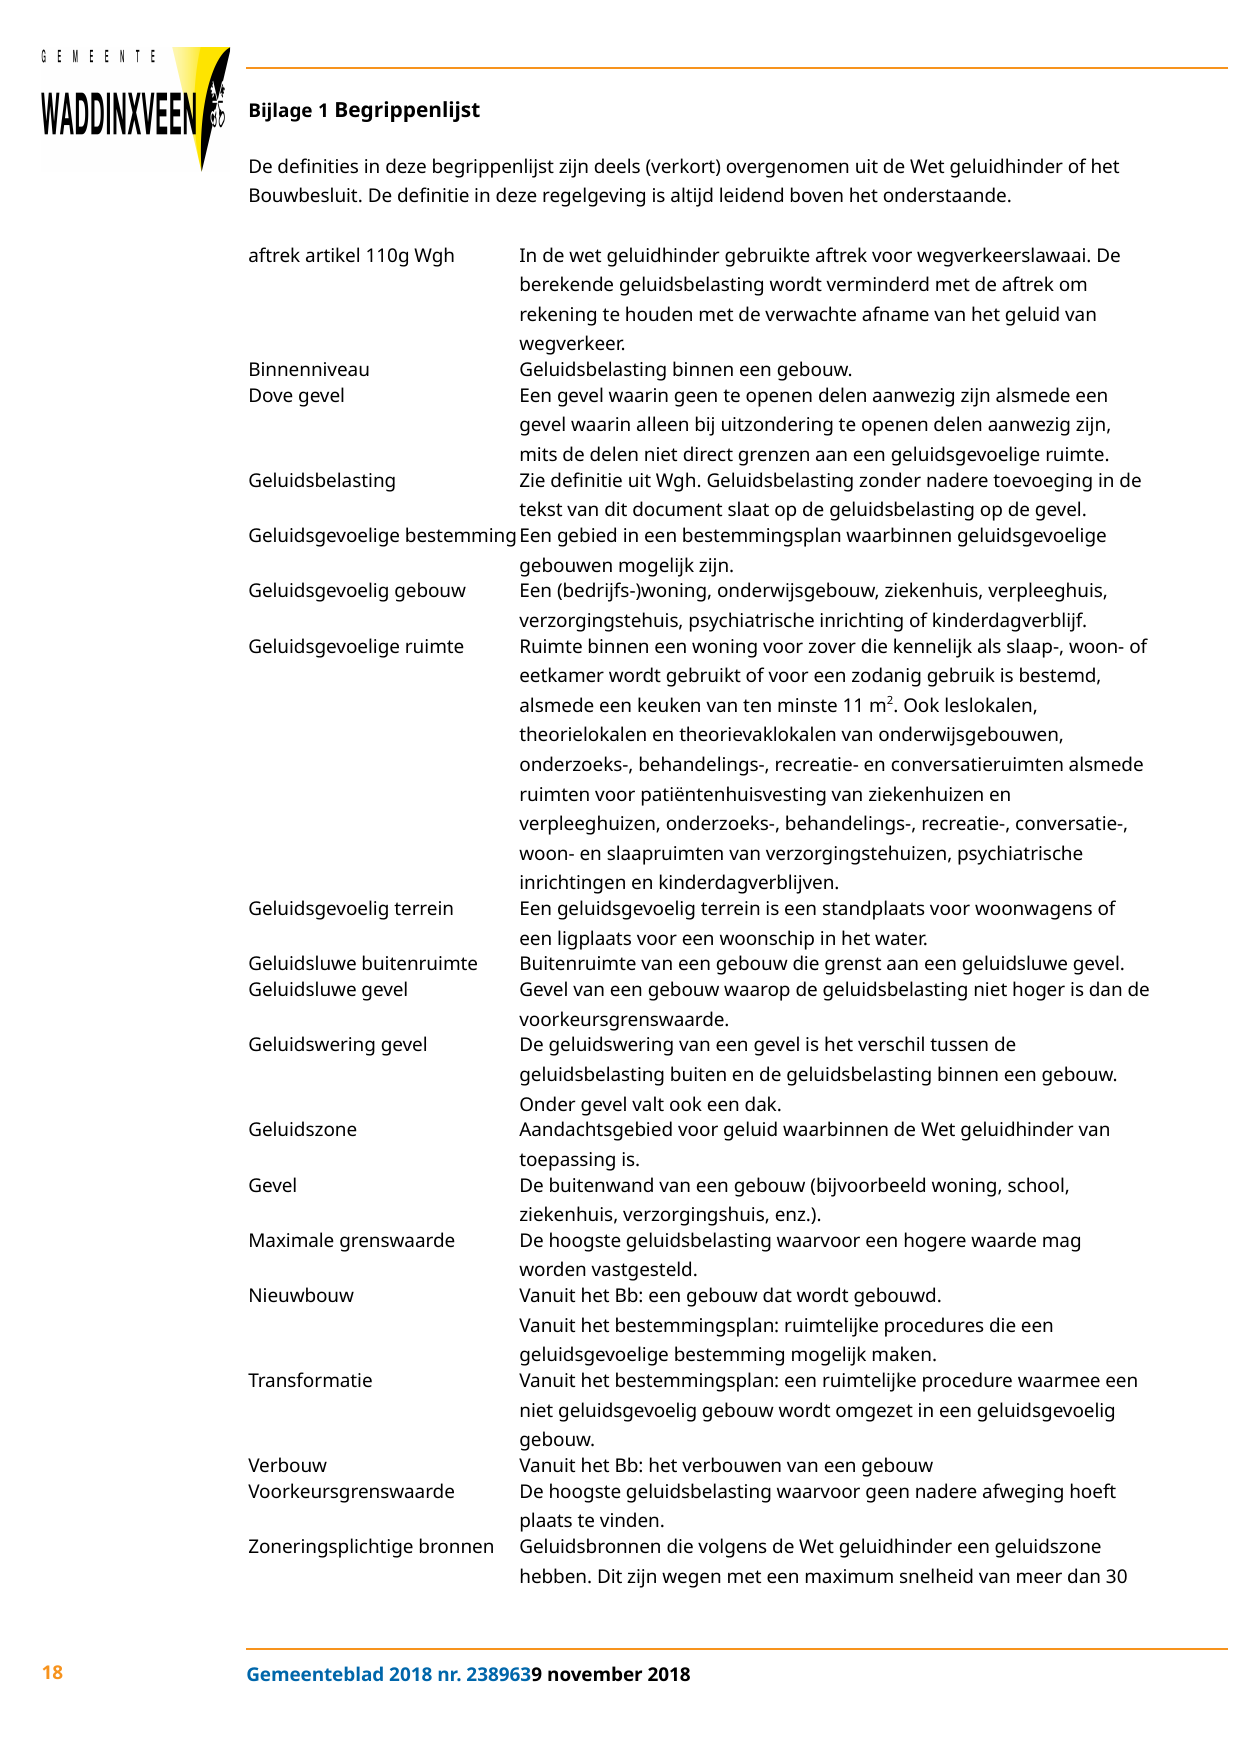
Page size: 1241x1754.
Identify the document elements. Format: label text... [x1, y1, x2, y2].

table_cell De buitenwand van een gebouw (bijvoorbeeld woning, school, ziekenhuis, verzorgingshuis, enz.). [519, 1172, 1152, 1227]
table_cell Voorkeursgrenswaarde [248, 1478, 519, 1533]
table_cell Buitenruimte van een gebouw die grenst aan een geluidsluwe gevel. [519, 951, 1152, 976]
table_cell Vanuit het bestemmingsplan: een ruimtelijke procedure waarmee een niet geluidsgevoelig gebouw wordt omgezet in een geluidsgevoelig gebouw. [519, 1367, 1152, 1452]
table_cell Geluidsgevoelige bestemming [248, 522, 519, 577]
table_cell Dove gevel [248, 382, 519, 467]
table_cell Vanuit het Bb: een gebouw dat wordt gebouwd. Vanuit het bestemmingsplan: ruimtelijke procedures die een geluidsgevoelige bestemming mogelijk maken. [519, 1283, 1152, 1367]
table_cell Een (bedrijfs-)woning, onderwijsgebouw, ziekenhuis, verpleeghuis, verzorgingstehuis, psychiatrische inrichting of kinderdagverblijf. [519, 578, 1152, 633]
table_cell Transformatie [248, 1367, 519, 1452]
table_cell Geluidsbronnen die volgens de Wet geluidhinder een geluidszone hebben. Dit zijn wegen met een maximum snelheid van meer dan 30 [519, 1533, 1152, 1588]
table_cell Vanuit het Bb: het verbouwen van een gebouw [519, 1452, 1152, 1478]
table_cell Geluidsbelasting binnen een gebouw. [519, 356, 1152, 382]
table_cell Verbouw [248, 1452, 519, 1478]
table_cell Een gevel waarin geen te openen delen aanwezig zijn alsmede een gevel waarin alleen bij uitzondering te openen delen aanwezig zijn, mits de delen niet direct grenzen aan een geluidsgevoelige ruimte. [519, 382, 1152, 467]
table_cell De geluidswering van een gevel is het verschil tussen de geluidsbelasting buiten en de geluidsbelasting binnen een gebouw. Onder gevel valt ook een dak. [519, 1032, 1152, 1116]
table_cell Geluidsluwe gevel [248, 976, 519, 1032]
table_cell Een gebied in een bestemmingsplan waarbinnen geluidsgevoelige gebouwen mogelijk zijn. [519, 522, 1152, 577]
table_cell Geluidsgevoelig terrein [248, 895, 519, 951]
table_cell De hoogste geluidsbelasting waarvoor een hogere waarde mag worden vastgesteld. [519, 1227, 1152, 1282]
table_header In de wet geluidhinder gebruikte aftrek voor wegverkeerslawaai. De berekende geluidsbelasting wordt verminderd met de aftrek om rekening te houden met de verwachte afname van het geluid van wegverkeer. [519, 242, 1152, 356]
table_cell Nieuwbouw [248, 1283, 519, 1367]
table_cell Geluidszone [248, 1116, 519, 1172]
table_cell Geluidsluwe buitenruimte [248, 951, 519, 976]
table_cell Gevel [248, 1172, 519, 1227]
table_cell Maximale grenswaarde [248, 1227, 519, 1282]
text Bijlage 1 Begrippenlijst [248, 95, 1152, 123]
table_cell De hoogste geluidsbelasting waarvoor geen nadere afweging hoeft plaats te vinden. [519, 1478, 1152, 1533]
table_cell Geluidsgevoelig gebouw [248, 578, 519, 633]
table_cell Aandachtsgebied voor geluid waarbinnen de Wet geluidhinder van toepassing is. [519, 1116, 1152, 1172]
table_cell Een geluidsgevoelig terrein is een standplaats voor woonwagens of een ligplaats voor een woonschip in het water. [519, 895, 1152, 951]
table_header aftrek artikel 110g Wgh [248, 242, 519, 356]
table_cell Binnenniveau [248, 356, 519, 382]
table_cell Geluidsgevoelige ruimte [248, 633, 519, 895]
table_cell Gevel van een gebouw waarop de geluidsbelasting niet hoger is dan de voorkeursgrenswaarde. [519, 976, 1152, 1032]
table_cell Geluidswering gevel [248, 1032, 519, 1116]
table_cell Zoneringsplichtige bronnen [248, 1533, 519, 1588]
table_cell Geluidsbelasting [248, 467, 519, 522]
table_cell Ruimte binnen een woning voor zover die kennelijk als slaap-, woon- of eetkamer wordt gebruikt of voor een zodanig gebruik is bestemd, alsmede een keuken van ten minste 11 m2. Ook leslokalen, theorielokalen en theorievaklokalen van onderwijsgebouwen, onderzoeks-, behandelings-, recreatie- en conversatieruimten alsmede ruimten voor patiëntenhuisvesting van ziekenhuizen en verpleeghuizen, onderzoeks-, behandelings-, recreatie-, conversatie-, woon- en slaapruimten van verzorgingstehuizen, psychiatrische inrichtingen en kinderdagverblijven. [519, 633, 1152, 895]
picture [41, 47, 231, 172]
text De definities in deze begrippenlijst zijn deels (verkort) overgenomen uit de Wet geluidhinder of het Bouwbesluit. De definitie in deze regelgeving is altijd leidend boven het onderstaande. [248, 153, 1152, 208]
table_cell Zie definitie uit Wgh. Geluidsbelasting zonder nadere toevoeging in de tekst van dit document slaat op de geluidsbelasting op de gevel. [519, 467, 1152, 522]
